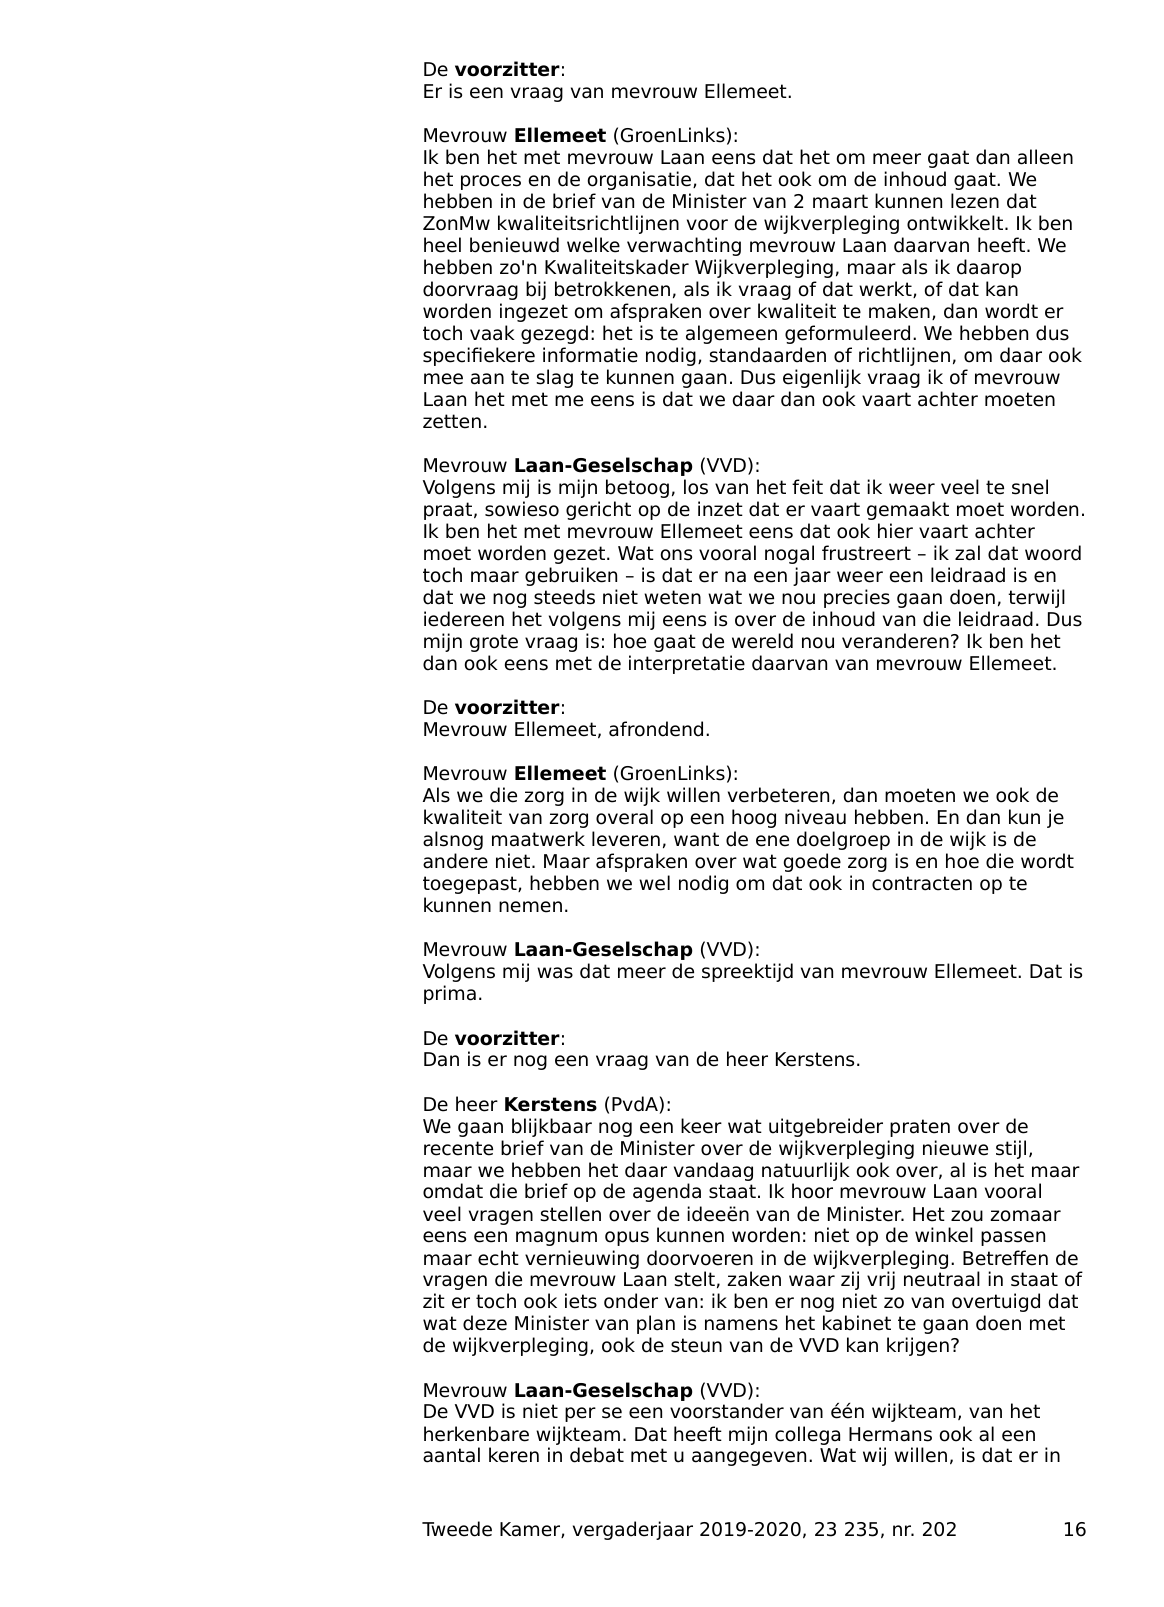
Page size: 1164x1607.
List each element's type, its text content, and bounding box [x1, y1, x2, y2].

text De voorzitter: [422, 59, 1087, 81]
text Volgens mij is mijn betoog, los van het feit dat ik weer veel te snel praat, sowieso gericht op de inzet dat er vaart gemaakt moet worden. Ik ben het met mevrouw Ellemeet eens dat ook hier vaart achter moet worden gezet. Wat ons vooral nogal frustreert – ik zal dat woord toch maar gebruiken – is dat er na een jaar weer een leidraad is en dat we nog steeds niet weten wat we nou precies gaan doen, terwijl iedereen het volgens mij eens is over de inhoud van die leidraad. Dus mijn grote vraag is: hoe gaat de wereld nou veranderen? Ik ben het dan ook eens met de interpretatie daarvan van mevrouw Ellemeet. [422, 477, 1087, 675]
text Mevrouw Laan-Geselschap (VVD): [422, 939, 1087, 961]
text We gaan blijkbaar nog een keer wat uitgebreider praten over de recente brief van de Minister over de wijkverpleging nieuwe stijl, maar we hebben het daar vandaag natuurlijk ook over, al is het maar omdat die brief op de agenda staat. Ik hoor mevrouw Laan vooral veel vragen stellen over de ideeën van de Minister. Het zou zomaar eens een magnum opus kunnen worden: niet op de winkel passen maar echt vernieuwing doorvoeren in de wijkverpleging. Betreffen de vragen die mevrouw Laan stelt, zaken waar zij vrij neutraal in staat of zit er toch ook iets onder van: ik ben er nog niet zo van overtuigd dat wat deze Minister van plan is namens het kabinet te gaan doen met de wijkverpleging, ook de steun van de VVD kan krijgen? [422, 1116, 1087, 1357]
text Mevrouw Laan-Geselschap (VVD): [422, 1379, 1087, 1401]
text Mevrouw Ellemeet (GroenLinks): [422, 125, 1087, 147]
text Dan is er nog een vraag van de heer Kerstens. [422, 1049, 1087, 1071]
text Volgens mij was dat meer de spreektijd van mevrouw Ellemeet. Dat is prima. [422, 961, 1087, 1005]
text Mevrouw Ellemeet (GroenLinks): [422, 763, 1087, 785]
text De voorzitter: [422, 1027, 1087, 1049]
text Ik ben het met mevrouw Laan eens dat het om meer gaat dan alleen het proces en de organisatie, dat het ook om de inhoud gaat. We hebben in de brief van de Minister van 2 maart kunnen lezen dat ZonMw kwaliteitsrichtlijnen voor de wijkverpleging ontwikkelt. Ik ben heel benieuwd welke verwachting mevrouw Laan daarvan heeft. We hebben zo'n Kwaliteitskader Wijkverpleging, maar als ik daarop doorvraag bij betrokkenen, als ik vraag of dat werkt, of dat kan worden ingezet om afspraken over kwaliteit te maken, dan wordt er toch vaak gezegd: het is te algemeen geformuleerd. We hebben dus specifiekere informatie nodig, standaarden of richtlijnen, om daar ook mee aan te slag te kunnen gaan. Dus eigenlijk vraag ik of mevrouw Laan het met me eens is dat we daar dan ook vaart achter moeten zetten. [422, 147, 1087, 433]
text Mevrouw Ellemeet, afrondend. [422, 719, 1087, 741]
text Mevrouw Laan-Geselschap (VVD): [422, 455, 1087, 477]
text De voorzitter: [422, 697, 1087, 719]
text De VVD is niet per se een voorstander van één wijkteam, van het herkenbare wijkteam. Dat heeft mijn collega Hermans ook al een aantal keren in debat met u aangegeven. Wat wij willen, is dat er in [422, 1401, 1087, 1467]
text Als we die zorg in de wijk willen verbeteren, dan moeten we ook de kwaliteit van zorg overal op een hoog niveau hebben. En dan kun je alsnog maatwerk leveren, want de ene doelgroep in de wijk is de andere niet. Maar afspraken over wat goede zorg is en hoe die wordt toegepast, hebben we wel nodig om dat ook in contracten op te kunnen nemen. [422, 785, 1087, 917]
text Er is een vraag van mevrouw Ellemeet. [422, 81, 1087, 103]
text De heer Kerstens (PvdA): [422, 1093, 1087, 1116]
